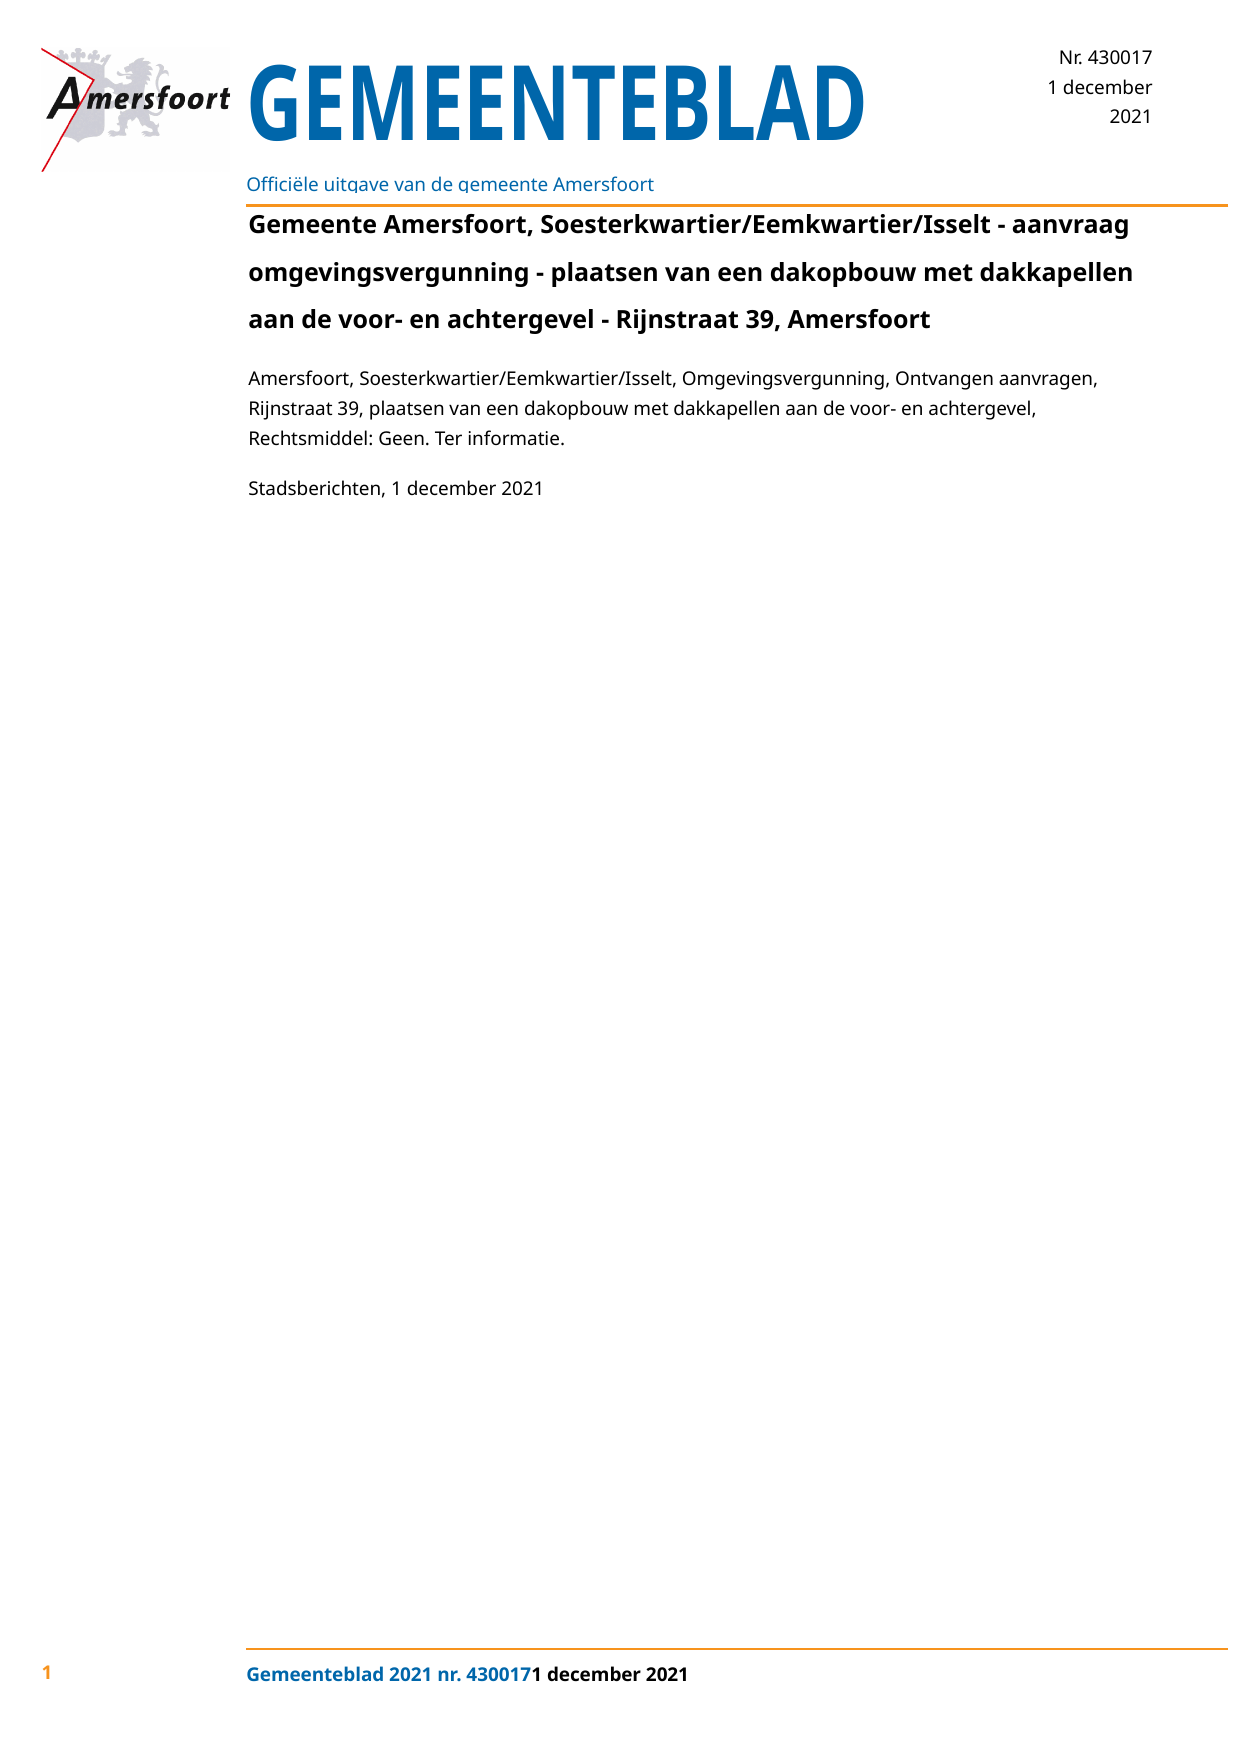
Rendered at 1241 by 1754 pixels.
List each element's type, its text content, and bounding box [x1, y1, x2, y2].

picture [41, 47, 231, 172]
text Gemeente Amersfoort, Soesterkwartier/Eemkwartier/Isselt - aanvraag omgevingsvergunning - plaatsen van een dakopbouw met dakkapellen aan de voor- en achtergevel - Rijnstraat 39, Amersfoort [248, 207, 1152, 336]
text Stadsberichten, 1 december 2021 [248, 475, 1152, 501]
text Amersfoort, Soesterkwartier/Eemkwartier/Isselt, Omgevingsvergunning, Ontvangen aanvragen, Rijnstraat 39, plaatsen van een dakopbouw met dakkapellen aan de voor- en achtergevel, Rechtsmiddel: Geen. Ter informatie. [248, 366, 1152, 450]
